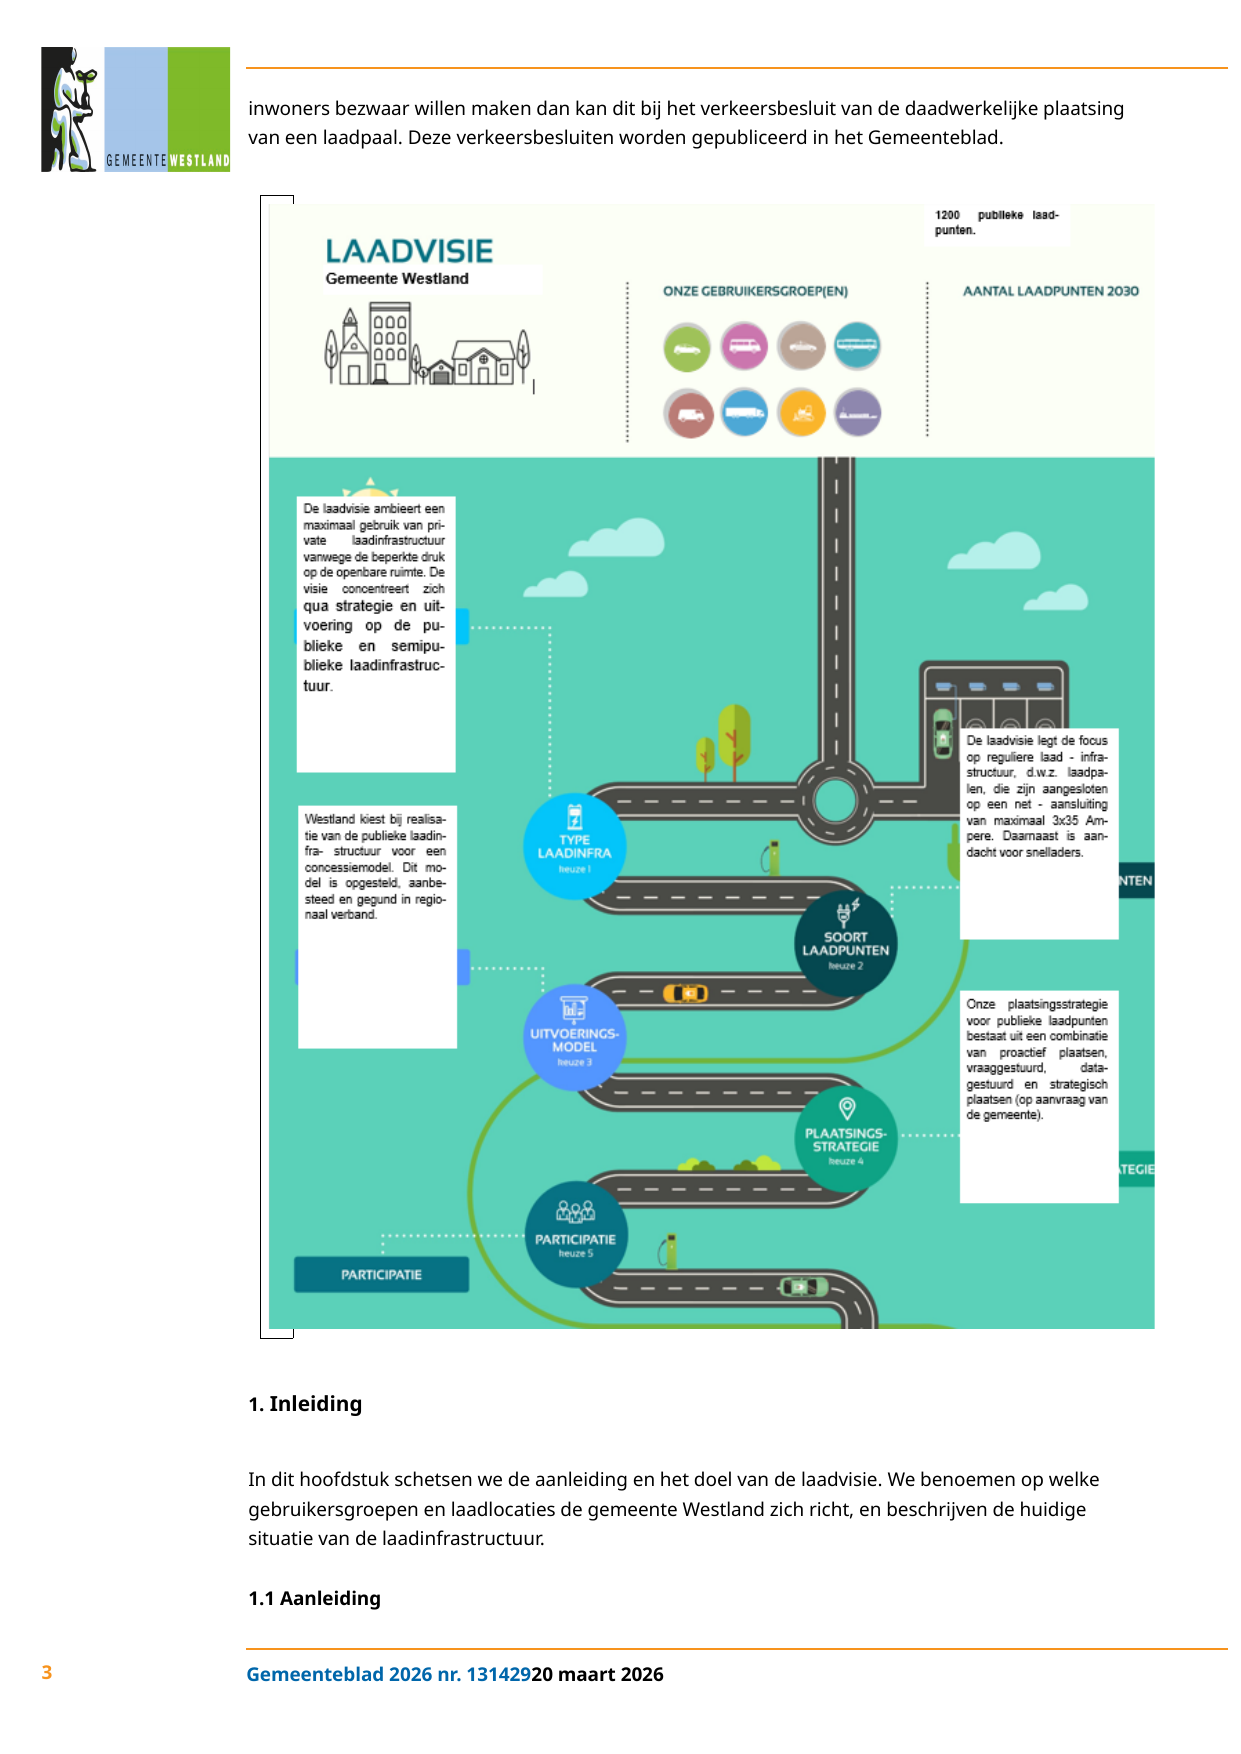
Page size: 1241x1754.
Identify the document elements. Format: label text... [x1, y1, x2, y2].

text inwoners bezwaar willen maken dan kan dit bij het verkeersbesluit van de daadwerkelijke plaatsing van een laadpaal. Deze verkeersbesluiten worden gepubliceerd in het Gemeenteblad. [248, 95, 1152, 150]
picture [268, 204, 1155, 1329]
text 1. Inleiding [248, 1389, 1152, 1417]
text 1.1 Aanleiding [248, 1585, 1152, 1610]
picture [41, 47, 231, 172]
text In dit hoofdstuk schetsen we de aanleiding en het doel van de laadvisie. We benoemen op welke gebruikersgroepen en laadlocaties de gemeente Westland zich richt, en beschrijven de huidige situatie van de laadinfrastructuur. [248, 1466, 1152, 1551]
